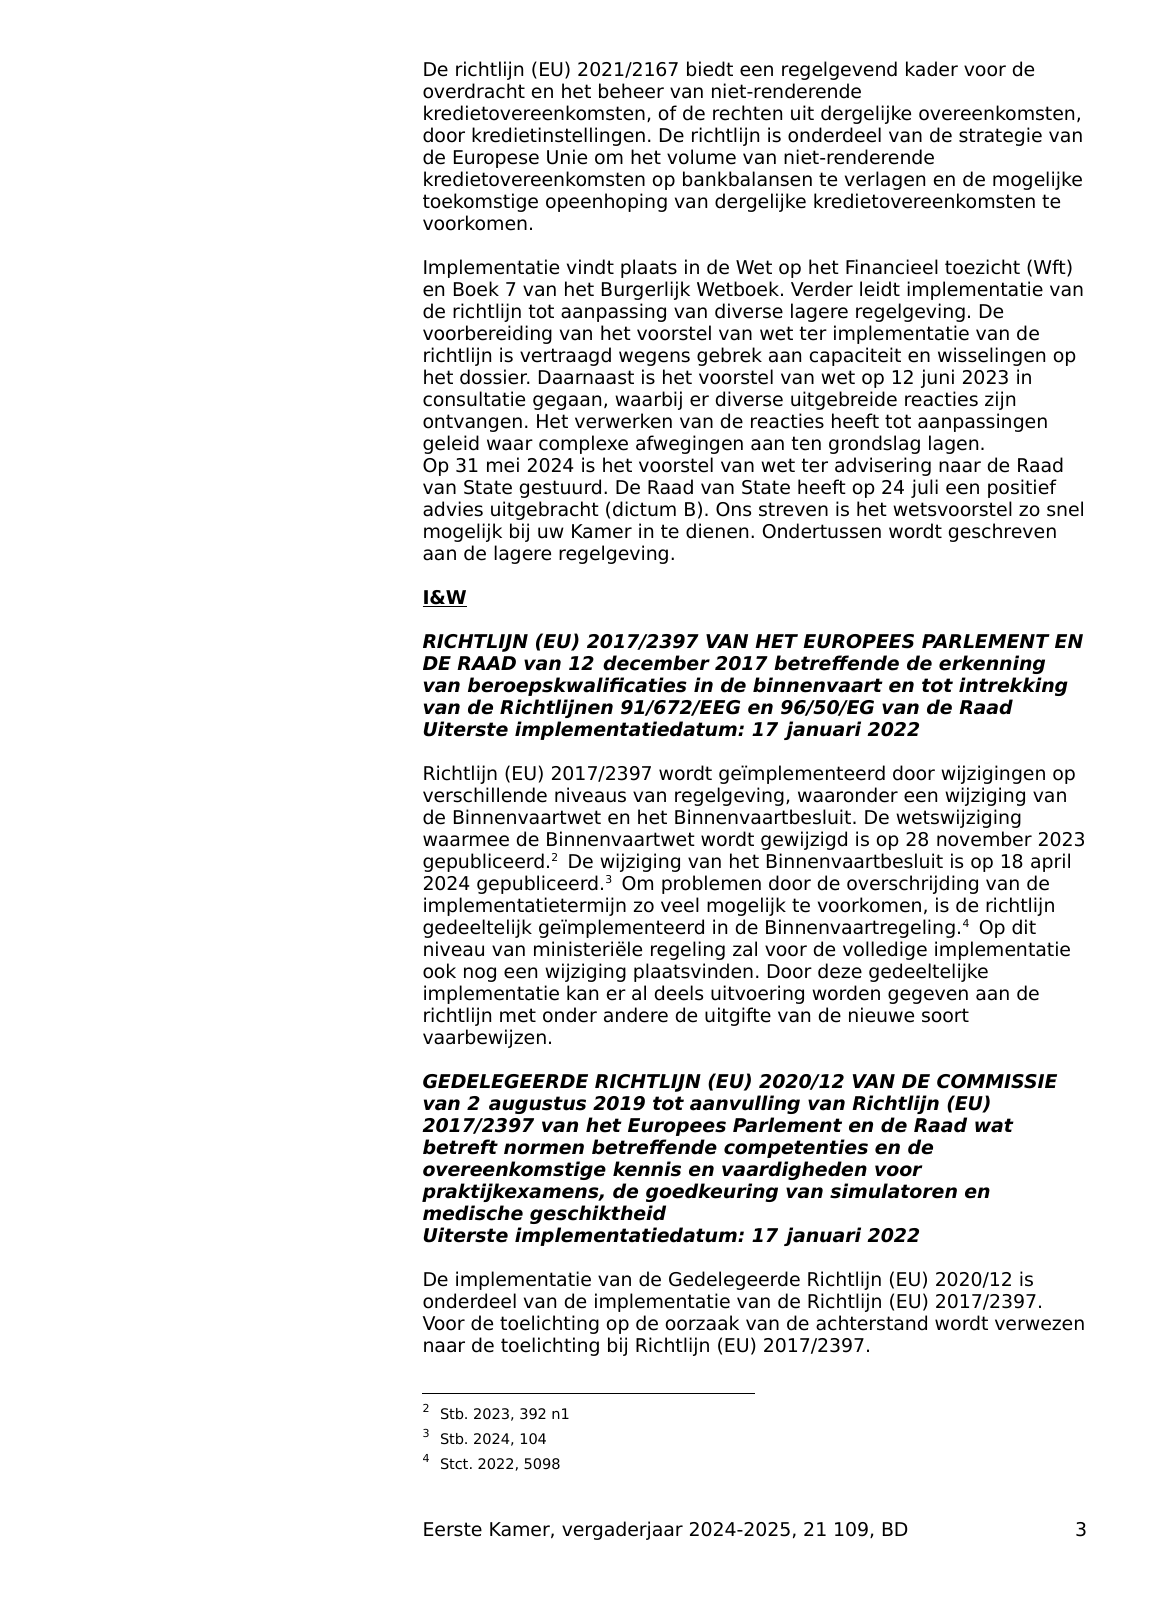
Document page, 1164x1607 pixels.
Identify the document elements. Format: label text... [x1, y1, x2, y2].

text De implementatie van de Gedelegeerde Richtlijn (EU) 2020/12 is onderdeel van de implementatie van de Richtlijn (EU) 2017/2397. [422, 1269, 1087, 1313]
text Stb. 2024, 104 [422, 1427, 1087, 1449]
text Uiterste implementatiedatum: 17 januari 2022 [422, 719, 1087, 741]
text De richtlijn (EU) 2021/2167 biedt een regelgevend kader voor de overdracht en het beheer van niet-renderende kredietovereenkomsten, of de rechten uit dergelijke overeenkomsten, door kredietinstellingen. De richtlijn is onderdeel van de strategie van de Europese Unie om het volume van niet-renderende kredietovereenkomsten op bankbalansen te verlagen en de mogelijke toekomstige opeenhoping van dergelijke kredietovereenkomsten te voorkomen. [422, 59, 1087, 235]
text Stb. 2023, 392 n1 [422, 1402, 1087, 1424]
text GEDELEGEERDE RICHTLIJN (EU) 2020/12 VAN DE COMMISSIE van 2 augustus 2019 tot aanvulling van Richtlijn (EU) 2017/2397 van het Europees Parlement en de Raad wat betreft normen betreffende competenties en de overeenkomstige kennis en vaardigheden voor praktijkexamens, de goedkeuring van simulatoren en medische geschiktheid [422, 1071, 1087, 1225]
subtitle I&W [422, 587, 1087, 609]
text Stct. 2022, 5098 [422, 1452, 1087, 1474]
text Uiterste implementatiedatum: 17 januari 2022 [422, 1225, 1087, 1247]
text Op 31 mei 2024 is het voorstel van wet ter advisering naar de Raad van State gestuurd. De Raad van State heeft op 24 juli een positief advies uitgebracht (dictum B). Ons streven is het wetsvoorstel zo snel mogelijk bij uw Kamer in te dienen. Ondertussen wordt geschreven aan de lagere regelgeving. [422, 455, 1087, 565]
text Voor de toelichting op de oorzaak van de achterstand wordt verwezen naar de toelichting bij Richtlijn (EU) 2017/2397. [422, 1313, 1087, 1357]
text RICHTLIJN (EU) 2017/2397 VAN HET EUROPEES PARLEMENT EN DE RAAD van 12 december 2017 betreffende de erkenning van beroepskwalificaties in de binnenvaart en tot intrekking van de Richtlijnen 91/672/EEG en 96/50/EG van de Raad [422, 631, 1087, 719]
text Implementatie vindt plaats in de Wet op het Financieel toezicht (Wft) en Boek 7 van het Burgerlijk Wetboek. Verder leidt implementatie van de richtlijn tot aanpassing van diverse lagere regelgeving. De voorbereiding van het voorstel van wet ter implementatie van de richtlijn is vertraagd wegens gebrek aan capaciteit en wisselingen op het dossier. Daarnaast is het voorstel van wet op 12 juni 2023 in consultatie gegaan, waarbij er diverse uitgebreide reacties zijn ontvangen. Het verwerken van de reacties heeft tot aanpassingen geleid waar complexe afwegingen aan ten grondslag lagen. [422, 257, 1087, 455]
text Richtlijn (EU) 2017/2397 wordt geïmplementeerd door wijzigingen op verschillende niveaus van regelgeving, waaronder een wijziging van de Binnenvaartwet en het Binnenvaartbesluit. De wetswijziging waarmee de Binnenvaartwet wordt gewijzigd is op 28 november 2023 gepubliceerd. De wijziging van het Binnenvaartbesluit is op 18 april 2024 gepubliceerd. Om problemen door de overschrijding van de implementatietermijn zo veel mogelijk te voorkomen, is de richtlijn gedeeltelijk geïmplementeerd in de Binnenvaartregeling. Op dit niveau van ministeriële regeling zal voor de volledige implementatie ook nog een wijziging plaatsvinden. Door deze gedeeltelijke implementatie kan er al deels uitvoering worden gegeven aan de richtlijn met onder andere de uitgifte van de nieuwe soort vaarbewijzen. [422, 763, 1087, 1049]
